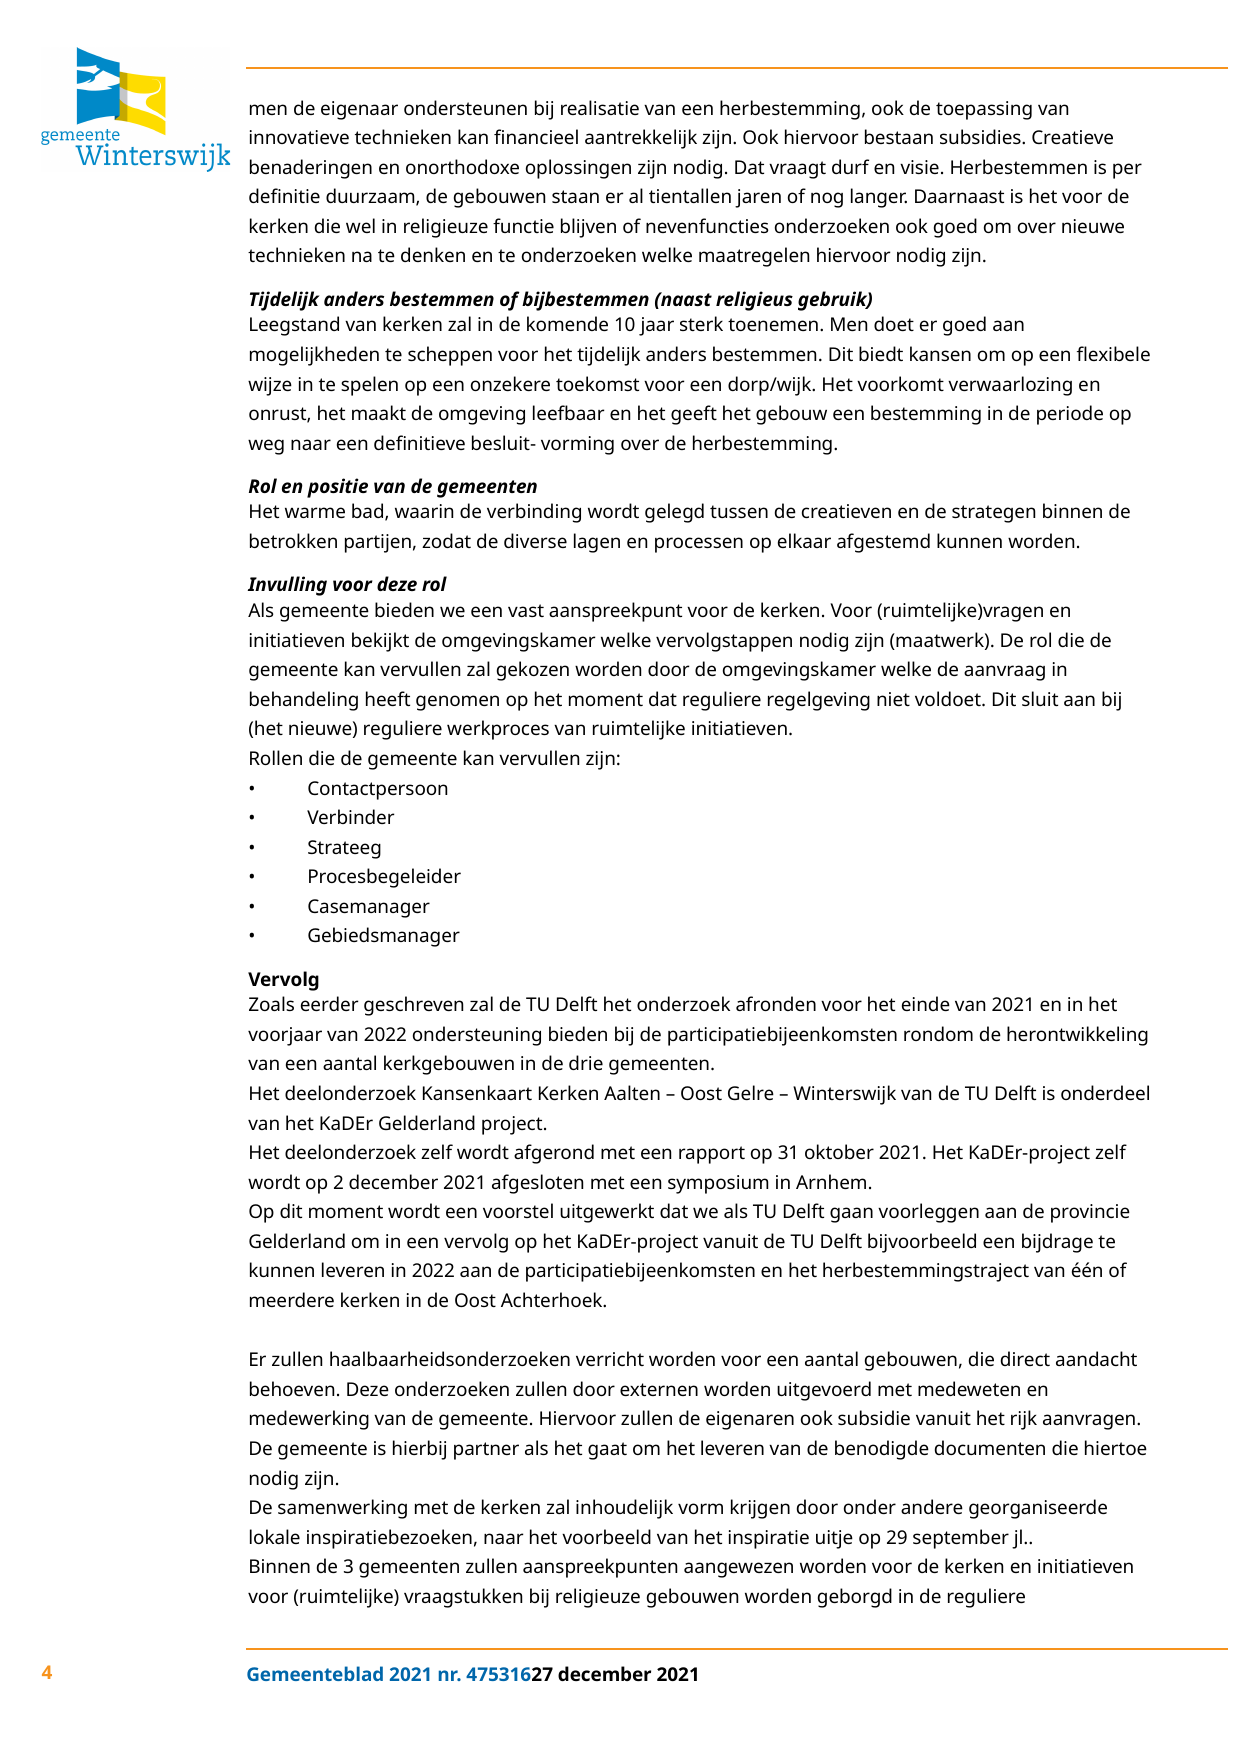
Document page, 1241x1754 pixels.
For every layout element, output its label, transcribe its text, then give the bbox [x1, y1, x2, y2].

list Casemanager [248, 893, 1152, 919]
text De samenwerking met de kerken zal inhoudelijk vorm krijgen door onder andere georganiseerde lokale inspiratiebezoeken, naar het voorbeeld van het inspiratie uitje op 29 september jl.. [248, 1494, 1152, 1550]
list Verbinder [248, 804, 1152, 830]
text Rollen die de gemeente kan vervullen zijn: [248, 745, 1152, 771]
text Op dit moment wordt een voorstel uitgewerkt dat we als TU Delft gaan voorleggen aan de provincie Gelderland om in een vervolg op het KaDEr-project vanuit de TU Delft bijvoorbeeld een bijdrage te kunnen leveren in 2022 aan de participatiebijeenkomsten en het herbestemmingstraject van één of meerdere kerken in de Oost Achterhoek. [248, 1198, 1152, 1313]
text Als gemeente bieden we een vast aanspreekpunt voor de kerken. Voor (ruimtelijke)vragen en initiatieven bekijkt de omgevingskamer welke vervolgstappen nodig zijn (maatwerk). De rol die de gemeente kan vervullen zal gekozen worden door de omgevingskamer welke de aanvraag in behandeling heeft genomen op het moment dat reguliere regelgeving niet voldoet. Dit sluit aan bij (het nieuwe) reguliere werkproces van ruimtelijke initiatieven. [248, 597, 1152, 741]
text Binnen de 3 gemeenten zullen aanspreekpunten aangewezen worden voor de kerken en initiatieven voor (ruimtelijke) vraagstukken bij religieuze gebouwen worden geborgd in de reguliere [248, 1553, 1152, 1609]
text Het warme bad, waarin de verbinding wordt gelegd tussen de creatieven en de strategen binnen de betrokken partijen, zodat de diverse lagen en processen op elkaar afgestemd kunnen worden. [248, 499, 1152, 554]
text Tijdelijk anders bestemmen of bijbestemmen (naast religieus gebruik) [248, 286, 1152, 312]
text Rol en positie van de gemeenten [248, 473, 1152, 499]
text men de eigenaar ondersteunen bij realisatie van een herbestemming, ook de toepassing van innovatieve technieken kan financieel aantrekkelijk zijn. Ook hiervoor bestaan subsidies. Creatieve benaderingen en onorthodoxe oplossingen zijn nodig. Dat vraagt durf en visie. Herbestemmen is per definitie duurzaam, de gebouwen staan er al tientallen jaren of nog langer. Daarnaast is het voor de kerken die wel in religieuze functie blijven of nevenfuncties onderzoeken ook goed om over nieuwe technieken na te denken en te onderzoeken welke maatregelen hiervoor nodig zijn. [248, 95, 1152, 268]
text Er zullen haalbaarheidsonderzoeken verricht worden voor een aantal gebouwen, die direct aandacht behoeven. Deze onderzoeken zullen door externen worden uitgevoerd met medeweten en medewerking van de gemeente. Hiervoor zullen de eigenaren ook subsidie vanuit het rijk aanvragen. De gemeente is hierbij partner als het gaat om het leveren van de benodigde documenten die hiertoe nodig zijn. [248, 1346, 1152, 1491]
list Procesbegeleider [248, 863, 1152, 889]
picture [225, 153, 231, 162]
text Zoals eerder geschreven zal de TU Delft het onderzoek afronden voor het einde van 2021 en in het voorjaar van 2022 ondersteuning bieden bij de participatiebijeenkomsten rondom de herontwikkeling van een aantal kerkgebouwen in de drie gemeenten. [248, 991, 1152, 1076]
list Gebiedsmanager [248, 923, 1152, 948]
list Strateeg [248, 834, 1152, 859]
list Contactpersoon [248, 775, 1152, 800]
picture [41, 47, 231, 172]
text Het deelonderzoek zelf wordt afgerond met een rapport op 31 oktober 2021. Het KaDEr-project zelf wordt op 2 december 2021 afgesloten met een symposium in Arnhem. [248, 1139, 1152, 1195]
text Leegstand van kerken zal in de komende 10 jaar sterk toenemen. Men doet er goed aan mogelijkheden te scheppen voor het tijdelijk anders bestemmen. Dit biedt kansen om op een flexibele wijze in te spelen op een onzekere toekomst voor een dorp/wijk. Het voorkomt verwaarlozing en onrust, het maakt de omgeving leefbaar en het geeft het gebouw een bestemming in de periode op weg naar een definitieve besluit- vorming over de herbestemming. [248, 312, 1152, 456]
text Het deelonderzoek Kansenkaart Kerken Aalten – Oost Gelre – Winterswijk van de TU Delft is onderdeel van het KaDEr Gelderland project. [248, 1080, 1152, 1136]
text Vervolg [248, 966, 1152, 991]
text Invulling voor deze rol [248, 571, 1152, 597]
